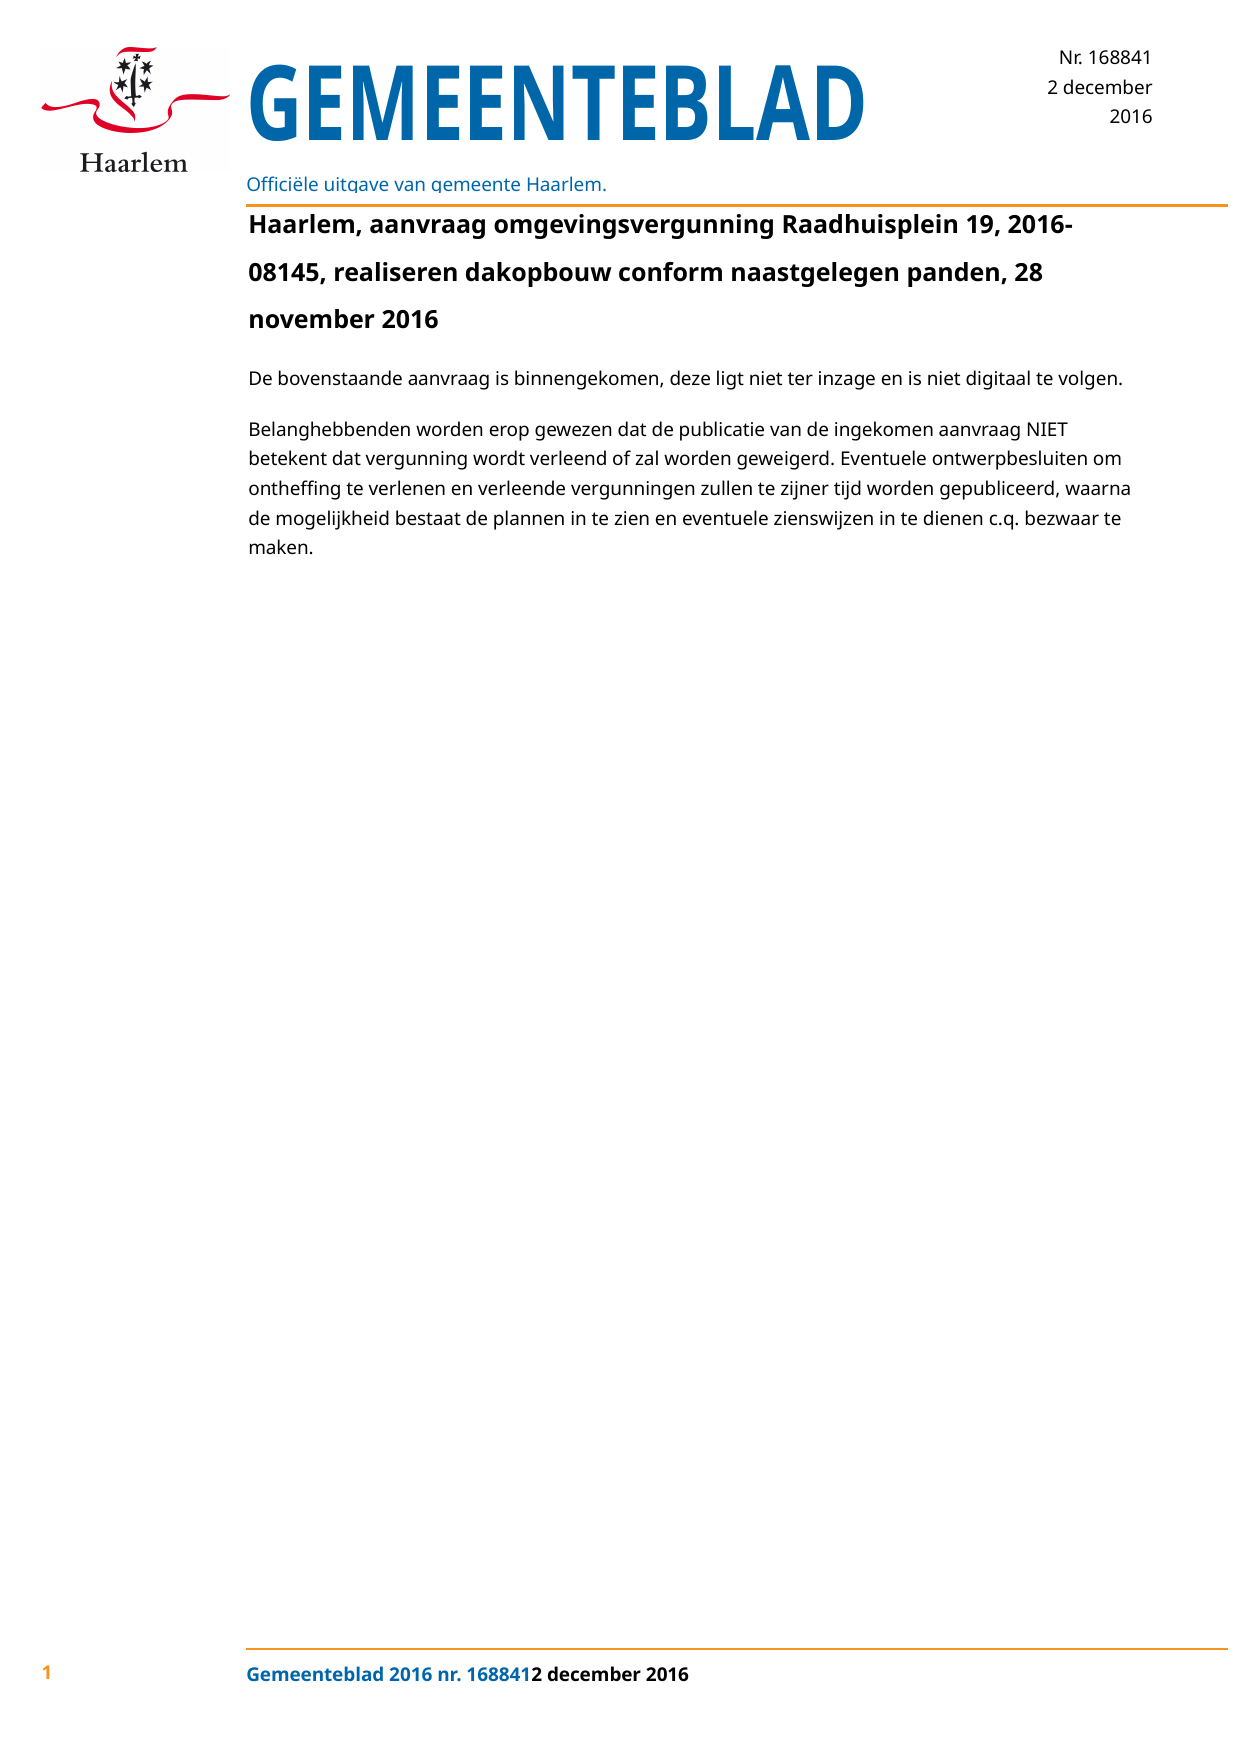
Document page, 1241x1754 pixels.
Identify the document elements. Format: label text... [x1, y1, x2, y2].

picture [41, 47, 231, 172]
text Haarlem, aanvraag omgevingsvergunning Raadhuisplein 19, 2016-08145, realiseren dakopbouw conform naastgelegen panden, 28 november 2016 [248, 207, 1152, 336]
text De bovenstaande aanvraag is binnengekomen, deze ligt niet ter inzage en is niet digitaal te volgen. [248, 366, 1152, 391]
text Belanghebbenden worden erop gewezen dat de publicatie van de ingekomen aanvraag NIET betekent dat vergunning wordt verleend of zal worden geweigerd. Eventuele ontwerpbesluiten om ontheffing te verlenen en verleende vergunningen zullen te zijner tijd worden gepubliceerd, waarna de mogelijkheid bestaat de plannen in te zien en eventuele zienswijzen in te dienen c.q. bezwaar te maken. [248, 416, 1152, 560]
